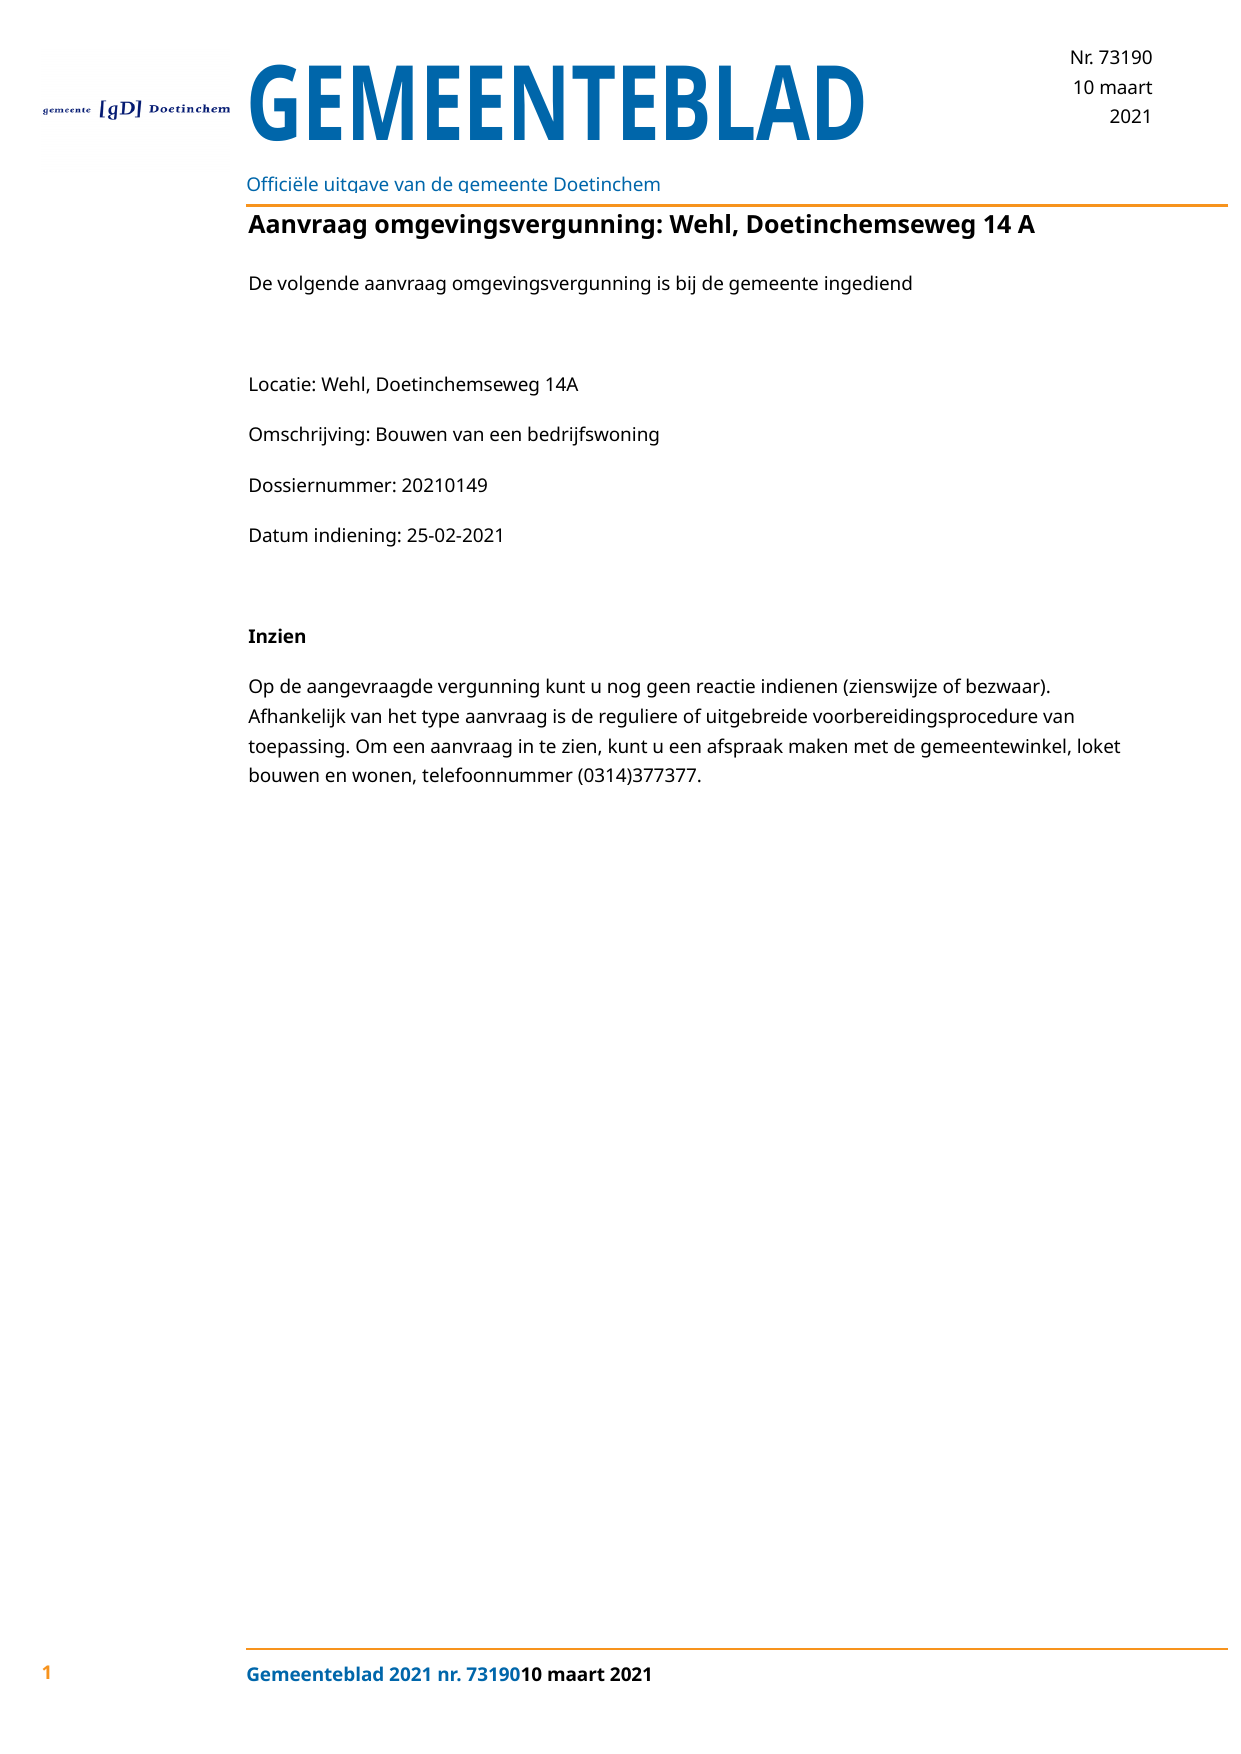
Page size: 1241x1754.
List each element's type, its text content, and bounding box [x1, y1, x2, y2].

text Op de aangevraagde vergunning kunt u nog geen reactie indienen (zienswijze of bezwaar). Afhankelijk van het type aanvraag is de reguliere of uitgebreide voorbereidingsprocedure van toepassing. Om een aanvraag in te zien, kunt u een afspraak maken met de gemeentewinkel, loket bouwen en wonen, telefoonnummer (0314)377377. [248, 674, 1152, 788]
text Dossiernummer: 20210149 [248, 472, 1152, 498]
text Datum indiening: 25-02-2021 [248, 522, 1152, 548]
text Omschrijving: Bouwen van een bedrijfswoning [248, 422, 1152, 447]
text Aanvraag omgevingsvergunning: Wehl, Doetinchemseweg 14 A [248, 207, 1152, 241]
text Inzien [248, 623, 1152, 649]
text Locatie: Wehl, Doetinchemseweg 14A [248, 371, 1152, 397]
picture [41, 47, 231, 172]
text De volgende aanvraag omgevingsvergunning is bij de gemeente ingediend [248, 270, 1152, 296]
